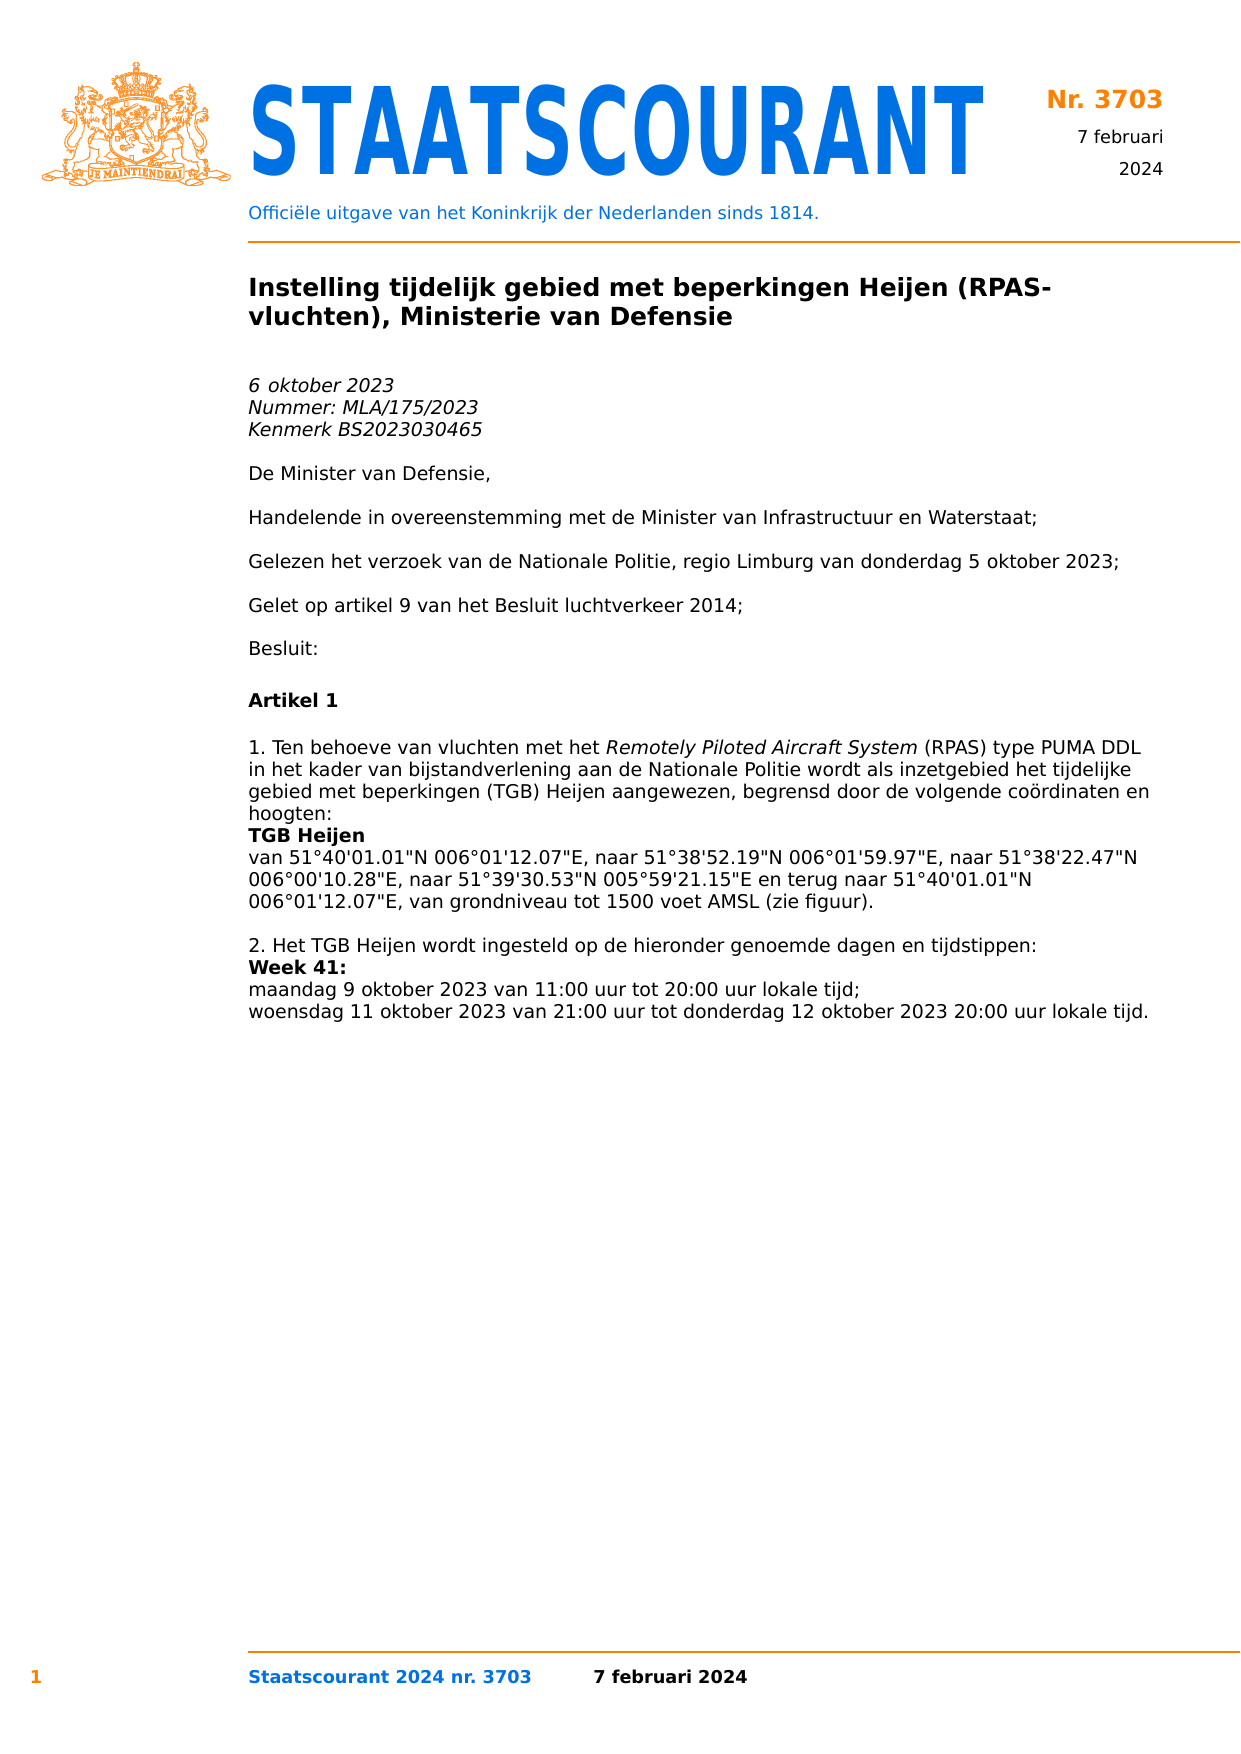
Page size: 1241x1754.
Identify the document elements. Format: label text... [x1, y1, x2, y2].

text TGB Heijen [248, 825, 1163, 847]
text De Minister van Defensie, [248, 463, 1163, 485]
text 6 oktober 2023 [248, 375, 1163, 397]
text van 51°40'01.01"N 006°01'12.07"E, naar 51°38'52.19"N 006°01'59.97"E, naar 51°38'22.47"N 006°00'10.28"E, naar 51°39'30.53"N 005°59'21.15"E en terug naar 51°40'01.01"N 006°01'12.07"E, van grondniveau tot 1500 voet AMSL (zie figuur). [248, 847, 1163, 913]
table_cell 7 februari [998, 121, 1240, 153]
text Gelezen het verzoek van de Nationale Politie, regio Limburg van donderdag 5 oktober 2023; [248, 551, 1163, 573]
table_cell Officiële uitgave van het Koninkrijk der Nederlanden sinds 1814. [248, 203, 1240, 241]
table_header Nr. 3703 [998, 62, 1240, 121]
picture [41, 62, 231, 186]
text Handelende in overeenstemming met de Minister van Infrastructuur en Waterstaat; [248, 507, 1163, 529]
table_header [25, 62, 248, 241]
text 1. Ten behoeve van vluchten met het Remotely Piloted Aircraft System (RPAS) type PUMA DDL in het kader van bijstandverlening aan de Nationale Politie wordt als inzetgebied het tijdelijke gebied met beperkingen (TGB) Heijen aangewezen, begrensd door de volgende coördinaten en hoogten: [248, 737, 1163, 825]
text Kenmerk BS2023030465 [248, 419, 1163, 441]
subtitle Artikel 1 [248, 690, 1163, 712]
text maandag 9 oktober 2023 van 11:00 uur tot 20:00 uur lokale tijd; [248, 979, 1163, 1001]
text Besluit: [248, 638, 1163, 660]
text Nummer: MLA/175/2023 [248, 397, 1163, 419]
text Week 41: [248, 957, 1163, 979]
text Gelet op artikel 9 van het Besluit luchtverkeer 2014; [248, 594, 1163, 616]
subtitle Instelling tijdelijk gebied met beperkingen Heijen (RPAS-vluchten), Ministerie van Defensie [248, 273, 1163, 331]
text woensdag 11 oktober 2023 van 21:00 uur tot donderdag 12 oktober 2023 20:00 uur lokale tijd. [248, 1001, 1163, 1023]
table_header STAATSCOURANT [248, 62, 998, 203]
table_cell 2024 [998, 153, 1240, 203]
text 2. Het TGB Heijen wordt ingesteld op de hieronder genoemde dagen en tijdstippen: [248, 935, 1163, 957]
